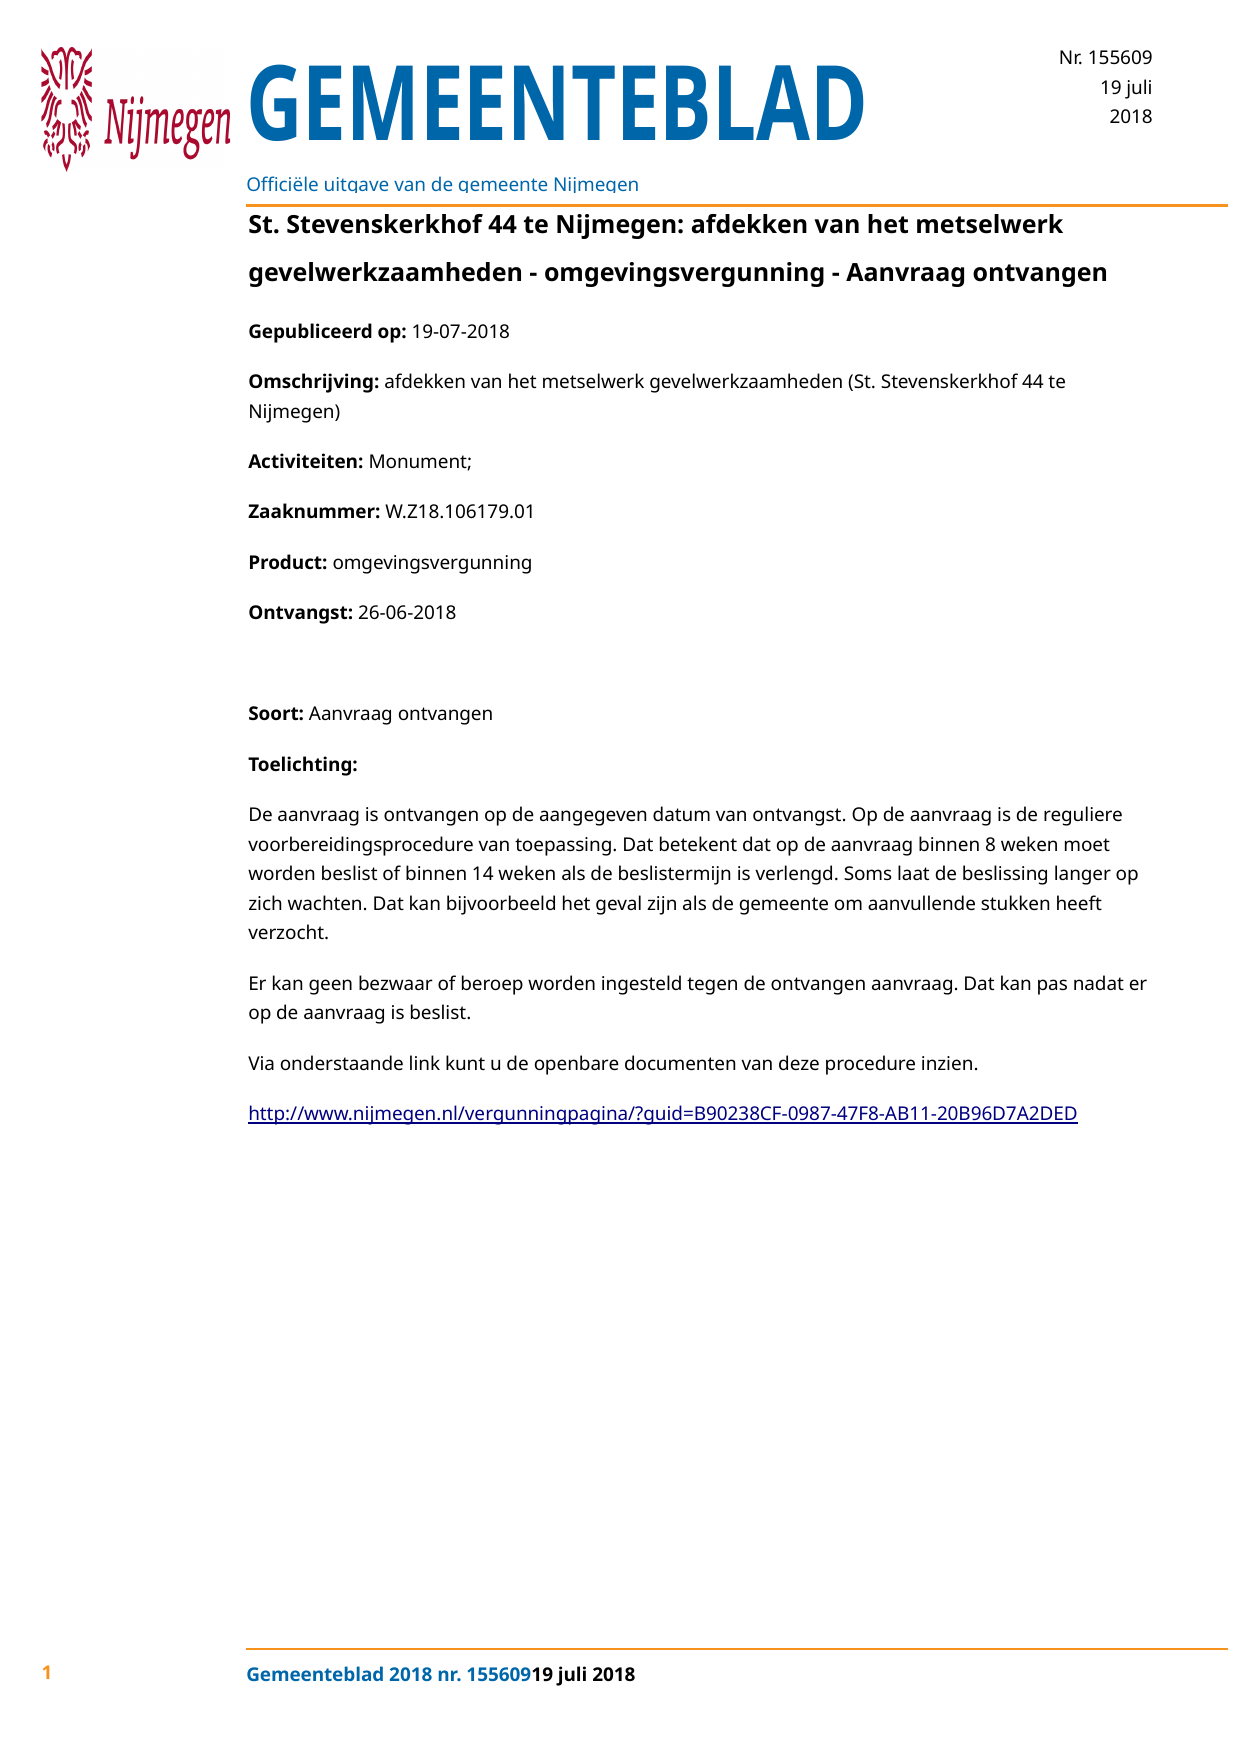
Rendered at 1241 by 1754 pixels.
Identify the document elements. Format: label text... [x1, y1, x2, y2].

text Via onderstaande link kunt u de openbare documenten van deze procedure inzien. [248, 1050, 1152, 1076]
text Er kan geen bezwaar of beroep worden ingesteld tegen de ontvangen aanvraag. Dat kan pas nadat er op de aanvraag is beslist. [248, 970, 1152, 1025]
text Ontvangst: 26-06-2018 [248, 599, 1152, 625]
picture [41, 47, 231, 172]
text Activiteiten: Monument; [248, 448, 1152, 474]
text St. Stevenskerkhof 44 te Nijmegen: afdekken van het metselwerk gevelwerkzaamheden - omgevingsvergunning - Aanvraag ontvangen [248, 207, 1152, 288]
text Omschrijving: afdekken van het metselwerk gevelwerkzaamheden (St. Stevenskerkhof 44 te Nijmegen) [248, 368, 1152, 424]
text De aanvraag is ontvangen op de aangegeven datum van ontvangst. Op de aanvraag is de reguliere voorbereidingsprocedure van toepassing. Dat betekent dat op de aanvraag binnen 8 weken moet worden beslist of binnen 14 weken als de beslistermijn is verlengd. Soms laat de beslissing langer op zich wachten. Dat kan bijvoorbeeld het geval zijn als de gemeente om aanvullende stukken heeft verzocht. [248, 801, 1152, 945]
text Gepubliceerd op: 19-07-2018 [248, 318, 1152, 344]
text Soort: Aanvraag ontvangen [248, 700, 1152, 726]
text Product: omgevingsvergunning [248, 549, 1152, 575]
text Toelichting: [248, 751, 1152, 777]
text Zaaknummer: W.Z18.106179.01 [248, 499, 1152, 524]
text http://www.nijmegen.nl/vergunningpagina/?guid=B90238CF-0987-47F8-AB11-20B96D7A2DED [248, 1100, 1152, 1126]
